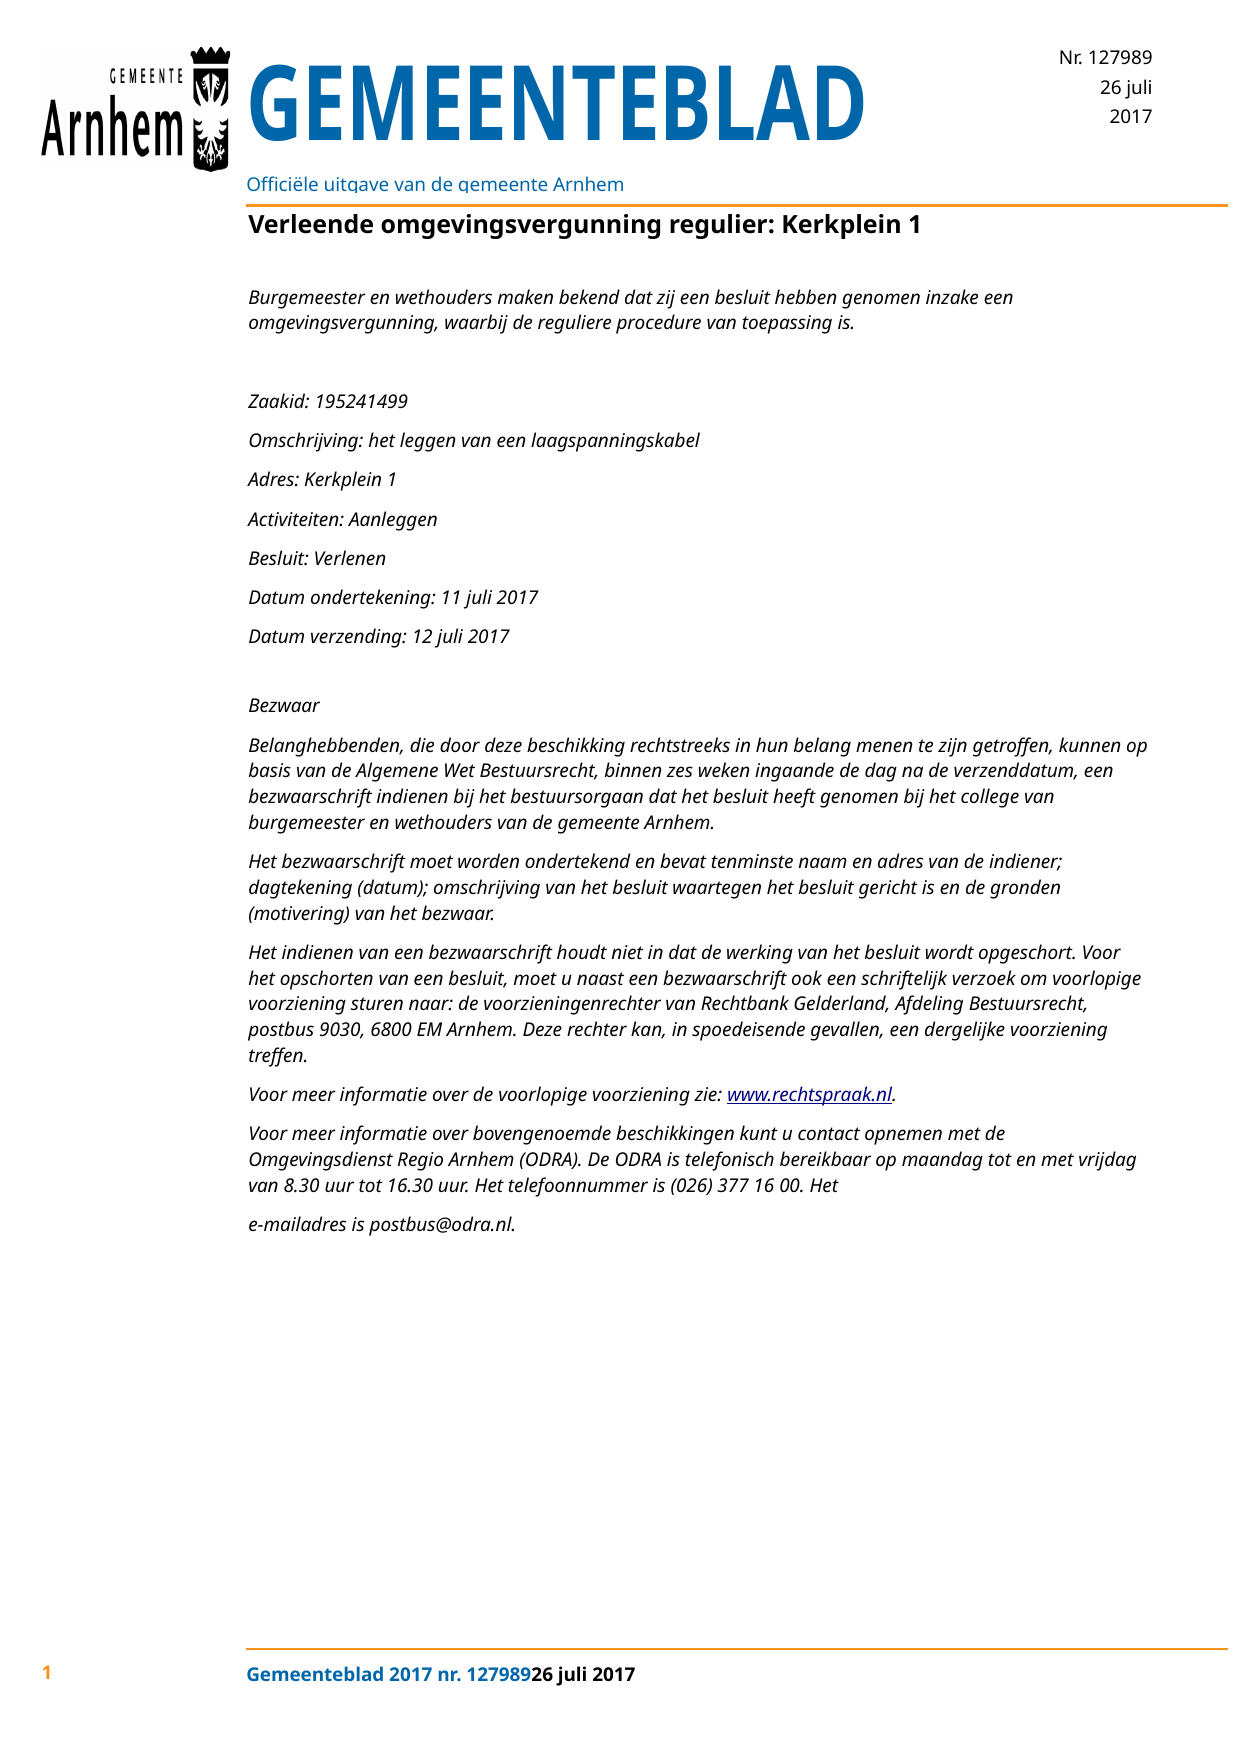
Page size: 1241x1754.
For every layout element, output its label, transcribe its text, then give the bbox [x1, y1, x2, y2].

text Bezwaar [248, 693, 1152, 718]
text Belanghebbenden, die door deze beschikking rechtstreeks in hun belang menen te zijn getroffen, kunnen op basis van de Algemene Wet Bestuursrecht, binnen zes weken ingaande de dag na de verzenddatum, een bezwaarschrift indienen bij het bestuursorgaan dat het besluit heeft genomen bij het college van burgemeester en wethouders van de gemeente Arnhem. [248, 732, 1152, 835]
picture [41, 47, 231, 172]
text Omschrijving: het leggen van een laagspanningskabel [248, 427, 1152, 453]
text Voor meer informatie over de voorlopige voorziening zie: www.rechtspraak.nl. [248, 1081, 1152, 1107]
text Besluit: Verlenen [248, 545, 1152, 571]
text Activiteiten: Aanleggen [248, 506, 1152, 532]
text Voor meer informatie over bovengenoemde beschikkingen kunt u contact opnemen met de Omgevingsdienst Regio Arnhem (ODRA). De ODRA is telefonisch bereikbaar op maandag tot en met vrijdag van 8.30 uur tot 16.30 uur. Het telefoonnummer is (026) 377 16 00. Het [248, 1121, 1152, 1198]
text Burgemeester en wethouders maken bekend dat zij een besluit hebben genomen inzake een omgevingsvergunning, waarbij de reguliere procedure van toepassing is. [248, 284, 1152, 335]
text e-mailadres is postbus@odra.nl. [248, 1211, 1152, 1237]
text Datum verzending: 12 juli 2017 [248, 624, 1152, 649]
text Het indienen van een bezwaarschrift houdt niet in dat de werking van het besluit wordt opgeschort. Voor het opschorten van een besluit, moet u naast een bezwaarschrift ook een schriftelijk verzoek om voorlopige voorziening sturen naar: de voorzieningenrechter van Rechtbank Gelderland, Afdeling Bestuursrecht, postbus 9030, 6800 EM Arnhem. Deze rechter kan, in spoedeisende gevallen, een dergelijke voorziening treffen. [248, 939, 1152, 1068]
text Het bezwaarschrift moet worden ondertekend en bevat tenminste naam en adres van de indiener; dagtekening (datum); omschrijving van het besluit waartegen het besluit gericht is en de gronden (motivering) van het bezwaar. [248, 848, 1152, 926]
text Adres: Kerkplein 1 [248, 467, 1152, 492]
text Datum ondertekening: 11 juli 2017 [248, 584, 1152, 610]
text Zaakid: 195241499 [248, 388, 1152, 414]
text Verleende omgevingsvergunning regulier: Kerkplein 1 [248, 207, 1152, 241]
